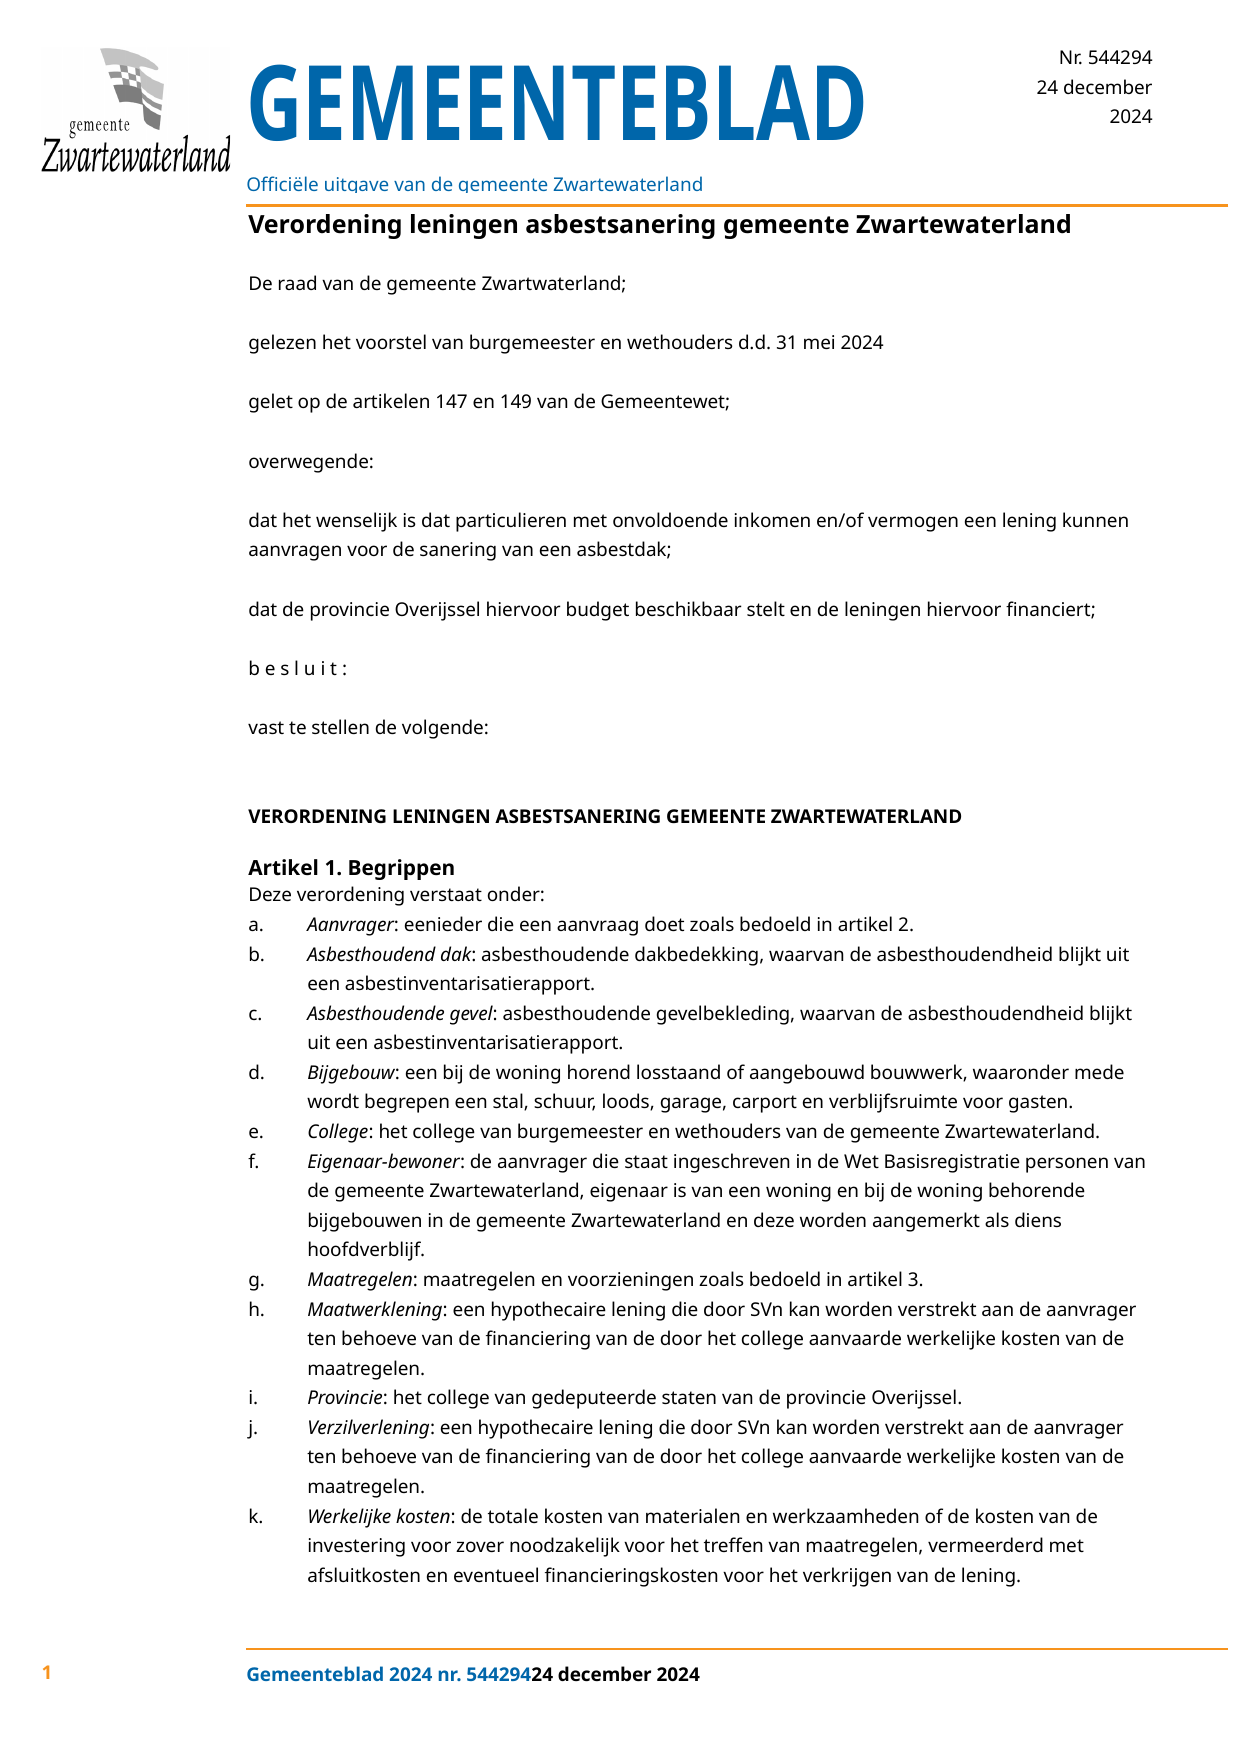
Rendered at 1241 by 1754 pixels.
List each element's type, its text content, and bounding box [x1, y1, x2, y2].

text overwegende: [248, 448, 1152, 473]
text vast te stellen de volgende: [248, 714, 1152, 740]
list Verzilverlening: een hypothecaire lening die door SVn kan worden verstrekt aan de aanvrager ten behoeve van de financiering van de door het college aanvaarde werkelijke kosten van de maatregelen. [248, 1414, 1152, 1499]
text VERORDENING LENINGEN ASBESTSANERING GEMEENTE ZWARTEWATERLAND [248, 803, 1152, 828]
text Artikel 1. Begrippen [248, 853, 1152, 882]
list Maatregelen: maatregelen en voorzieningen zoals bedoeld in artikel 3. [248, 1266, 1152, 1292]
text b e s l u i t : [248, 655, 1152, 681]
list Maatwerklening: een hypothecaire lening die door SVn kan worden verstrekt aan de aanvrager ten behoeve van de financiering van de door het college aanvaarde werkelijke kosten van de maatregelen. [248, 1296, 1152, 1381]
text gelezen het voorstel van burgemeester en wethouders d.d. 31 mei 2024 [248, 329, 1152, 355]
text dat de provincie Overijssel hiervoor budget beschikbaar stelt en de leningen hiervoor financiert; [248, 596, 1152, 621]
text Verordening leningen asbestsanering gemeente Zwartewaterland [248, 207, 1152, 241]
list College: het college van burgemeester en wethouders van de gemeente Zwartewaterland. [248, 1118, 1152, 1144]
list Asbesthoudende gevel: asbesthoudende gevelbekleding, waarvan de asbesthoudendheid blijkt uit een asbestinventarisatierapport. [248, 1000, 1152, 1055]
text Deze verordening verstaat onder: [248, 882, 1152, 907]
list Asbesthoudend dak: asbesthoudende dakbedekking, waarvan de asbesthoudendheid blijkt uit een asbestinventarisatierapport. [248, 941, 1152, 996]
list Aanvrager: eenieder die een aanvraag doet zoals bedoeld in artikel 2. [248, 911, 1152, 937]
list Bijgebouw: een bij de woning horend losstaand of aangebouwd bouwwerk, waaronder mede wordt begrepen een stal, schuur, loods, garage, carport en verblijfsruimte voor gasten. [248, 1059, 1152, 1114]
text dat het wenselijk is dat particulieren met onvoldoende inkomen en/of vermogen een lening kunnen aanvragen voor de sanering van een asbestdak; [248, 507, 1152, 562]
list Provincie: het college van gedeputeerde staten van de provincie Overijssel. [248, 1384, 1152, 1410]
text De raad van de gemeente Zwartwaterland; [248, 270, 1152, 296]
list Werkelijke kosten: de totale kosten van materialen en werkzaamheden of de kosten van de investering voor zover noodzakelijk voor het treffen van maatregelen, vermeerderd met afsluitkosten en eventueel financieringskosten voor het verkrijgen van de lening. [248, 1503, 1152, 1588]
list Eigenaar-bewoner: de aanvrager die staat ingeschreven in de Wet Basisregistratie personen van de gemeente Zwartewaterland, eigenaar is van een woning en bij de woning behorende bijgebouwen in de gemeente Zwartewaterland en deze worden aangemerkt als diens hoofdverblijf. [248, 1148, 1152, 1262]
text gelet op de artikelen 147 en 149 van de Gemeentewet; [248, 389, 1152, 414]
picture [41, 47, 231, 172]
